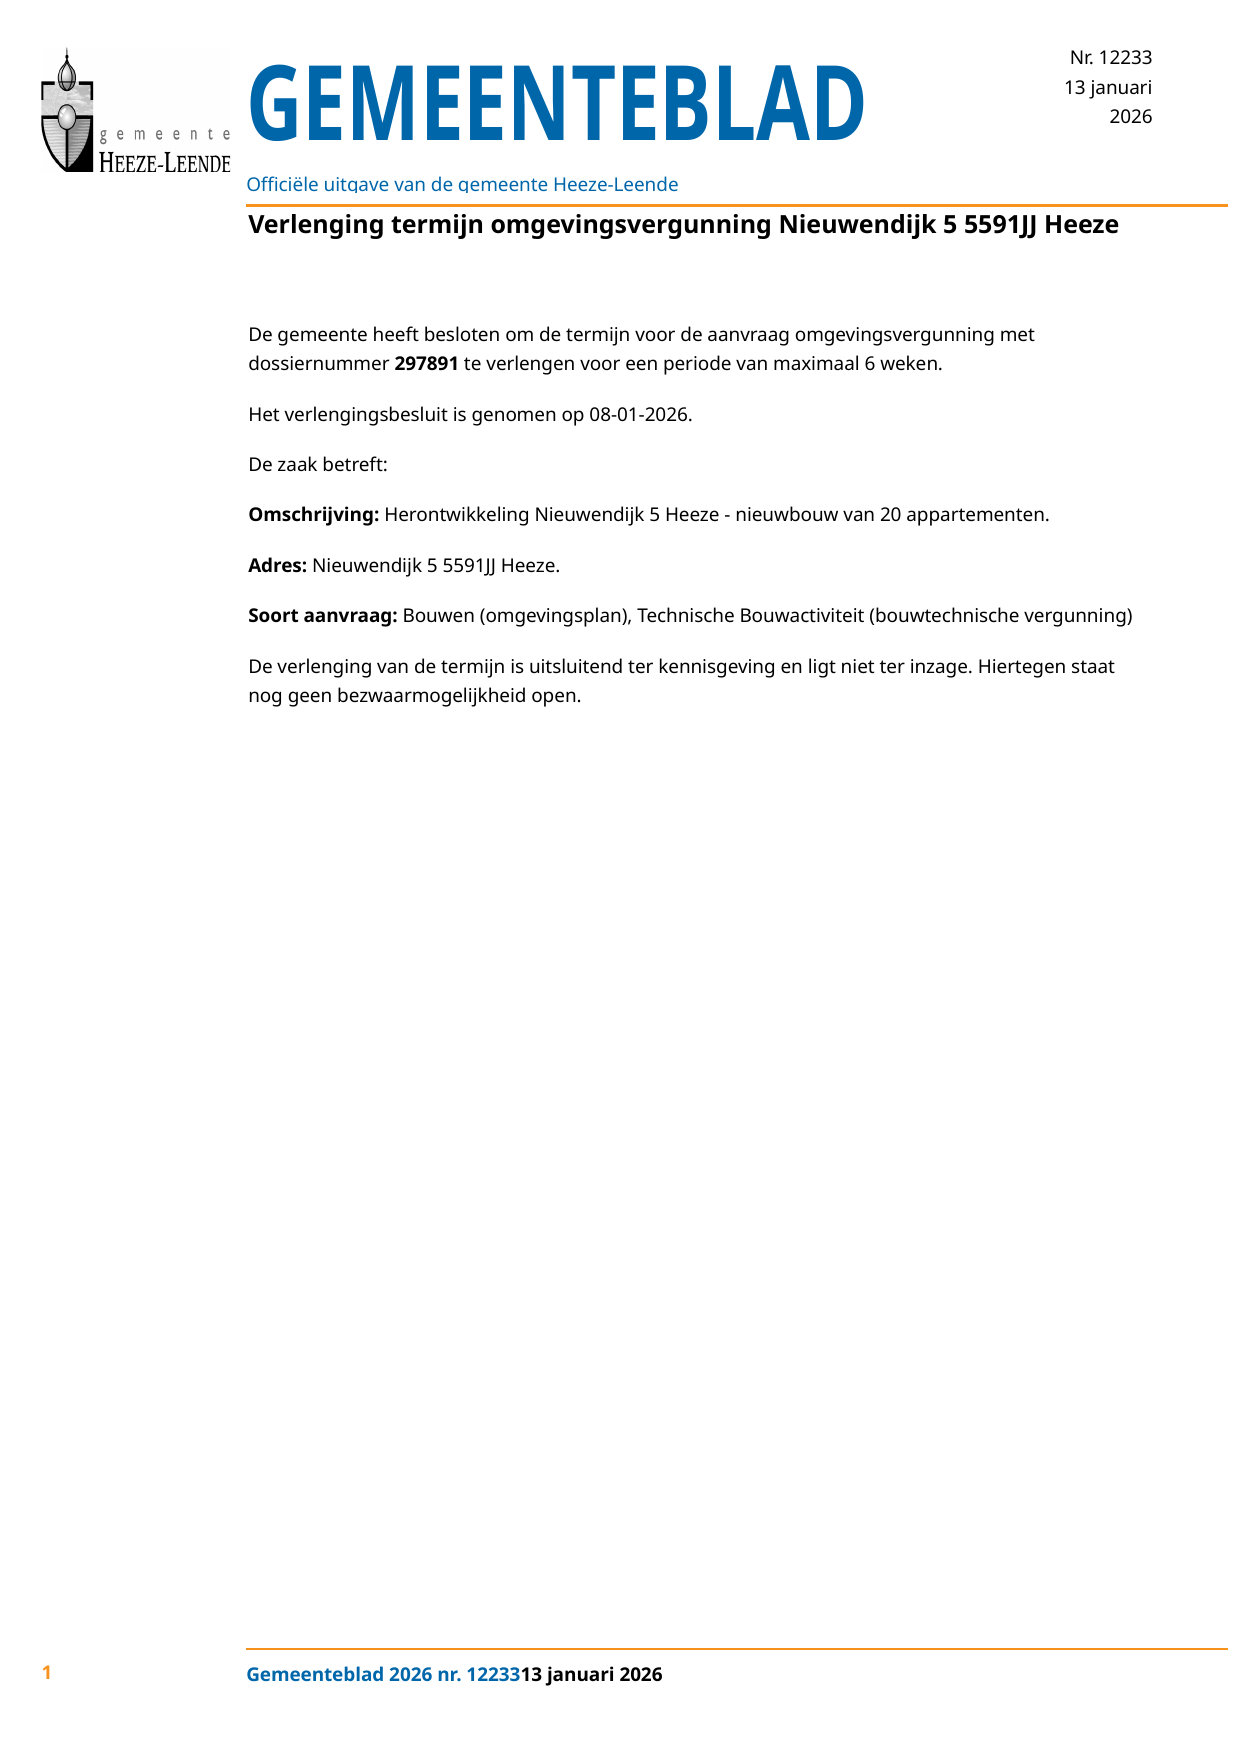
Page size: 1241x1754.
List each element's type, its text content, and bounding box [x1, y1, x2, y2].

text Omschrijving: Herontwikkeling Nieuwendijk 5 Heeze - nieuwbouw van 20 appartementen. [248, 502, 1152, 527]
picture [41, 47, 231, 172]
text Soort aanvraag: Bouwen (omgevingsplan), Technische Bouwactiviteit (bouwtechnische vergunning) [248, 602, 1152, 628]
text De zaak betreft: [248, 451, 1152, 477]
text Verlenging termijn omgevingsvergunning Nieuwendijk 5 5591JJ Heeze [248, 207, 1152, 241]
text De gemeente heeft besloten om de termijn voor de aanvraag omgevingsvergunning met dossiernummer 297891 te verlengen voor een periode van maximaal 6 weken. [248, 321, 1152, 376]
text Het verlengingsbesluit is genomen op 08-01-2026. [248, 401, 1152, 426]
text De verlenging van de termijn is uitsluitend ter kennisgeving en ligt niet ter inzage. Hiertegen staat nog geen bezwaarmogelijkheid open. [248, 653, 1152, 708]
text Adres: Nieuwendijk 5 5591JJ Heeze. [248, 552, 1152, 578]
